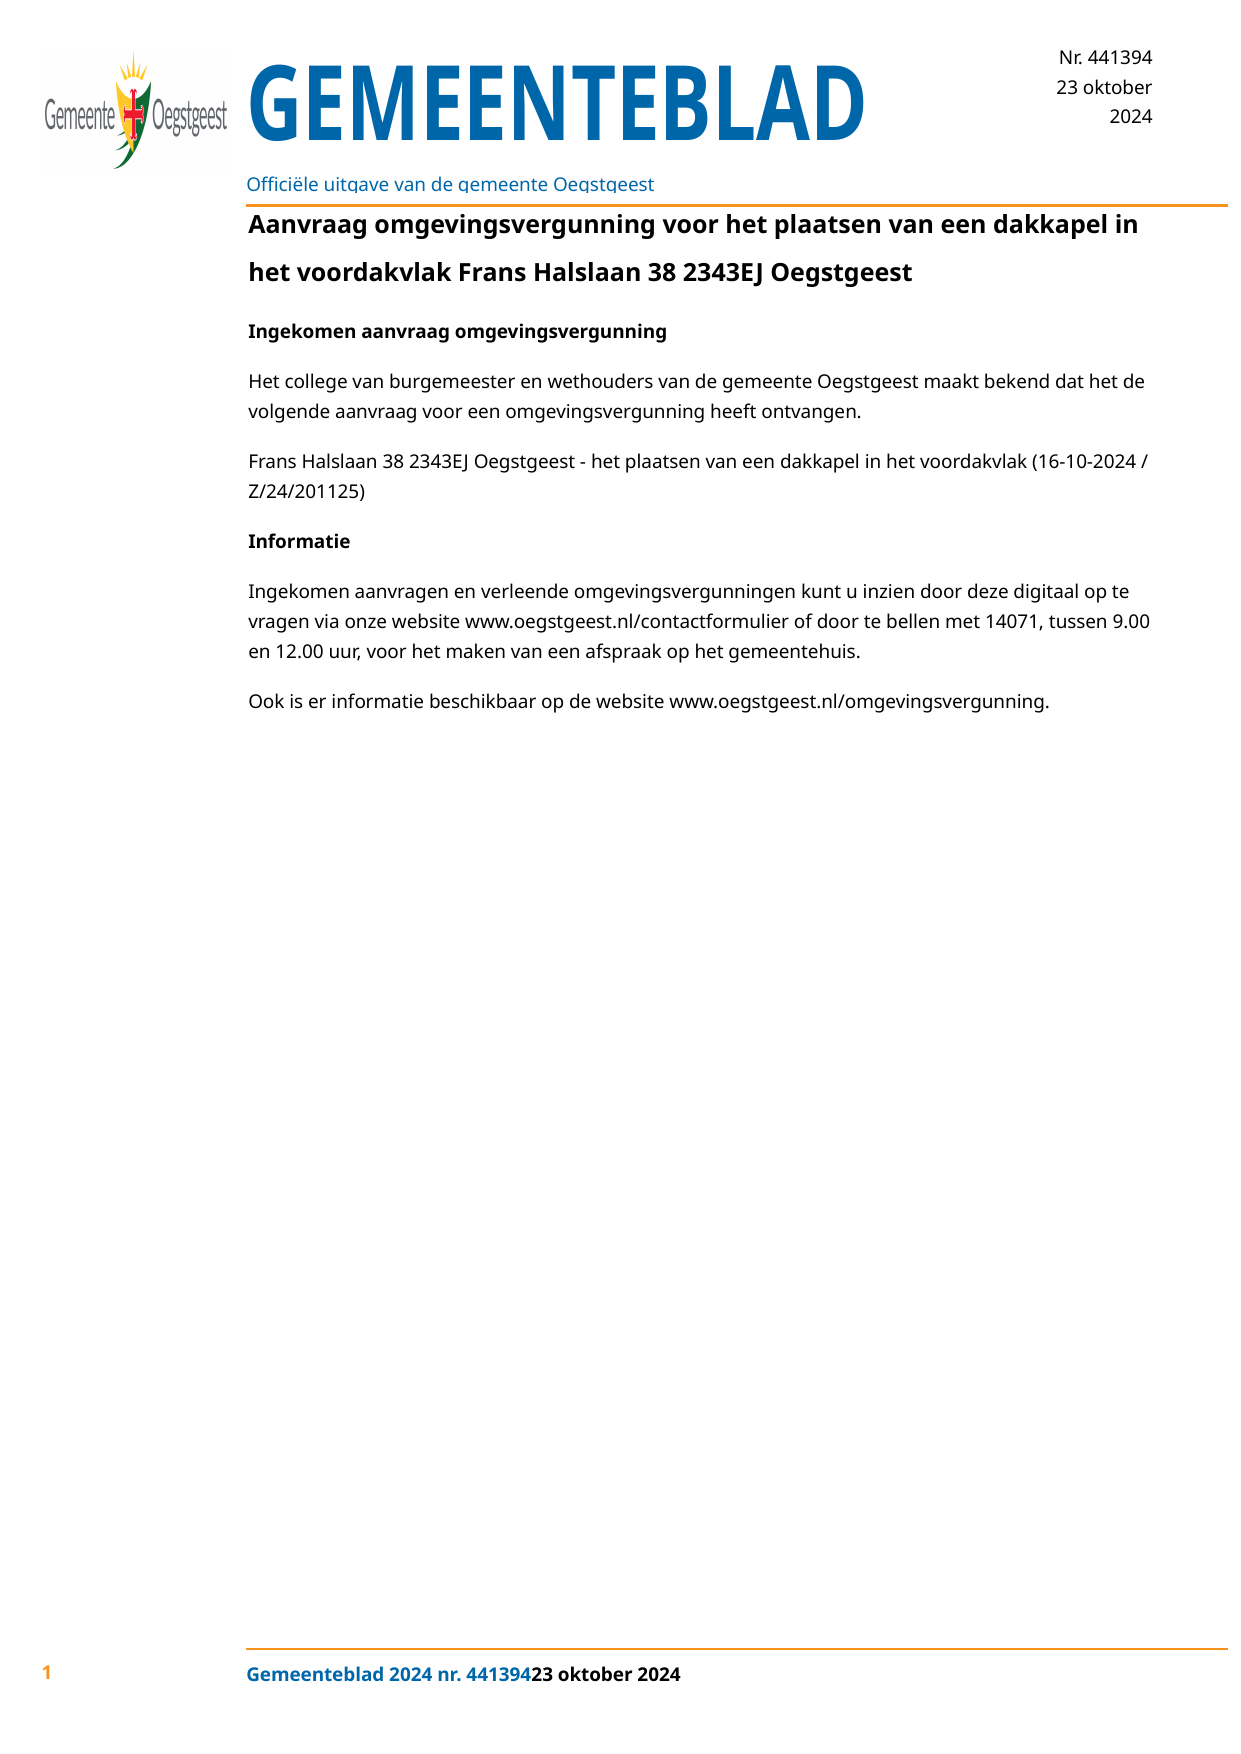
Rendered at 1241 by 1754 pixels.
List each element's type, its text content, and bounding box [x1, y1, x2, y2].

text Frans Halslaan 38 2343EJ Oegstgeest - het plaatsen van een dakkapel in het voordakvlak (16-10-2024 / Z/24/201125) [248, 448, 1152, 504]
text Informatie [248, 528, 1152, 554]
text Ingekomen aanvraag omgevingsvergunning [248, 318, 1152, 344]
text Het college van burgemeester en wethouders van de gemeente Oegstgeest maakt bekend dat het de volgende aanvraag voor een omgevingsvergunning heeft ontvangen. [248, 368, 1152, 424]
text Ingekomen aanvragen en verleende omgevingsvergunningen kunt u inzien door deze digitaal op te vragen via onze website www.oegstgeest.nl/contactformulier of door te bellen met 14071, tussen 9.00 en 12.00 uur, voor het maken van een afspraak op het gemeentehuis. [248, 579, 1152, 664]
picture [41, 47, 231, 172]
text Aanvraag omgevingsvergunning voor het plaatsen van een dakkapel in het voordakvlak Frans Halslaan 38 2343EJ Oegstgeest [248, 207, 1152, 288]
text Ook is er informatie beschikbaar op de website www.oegstgeest.nl/omgevingsvergunning. [248, 688, 1152, 714]
